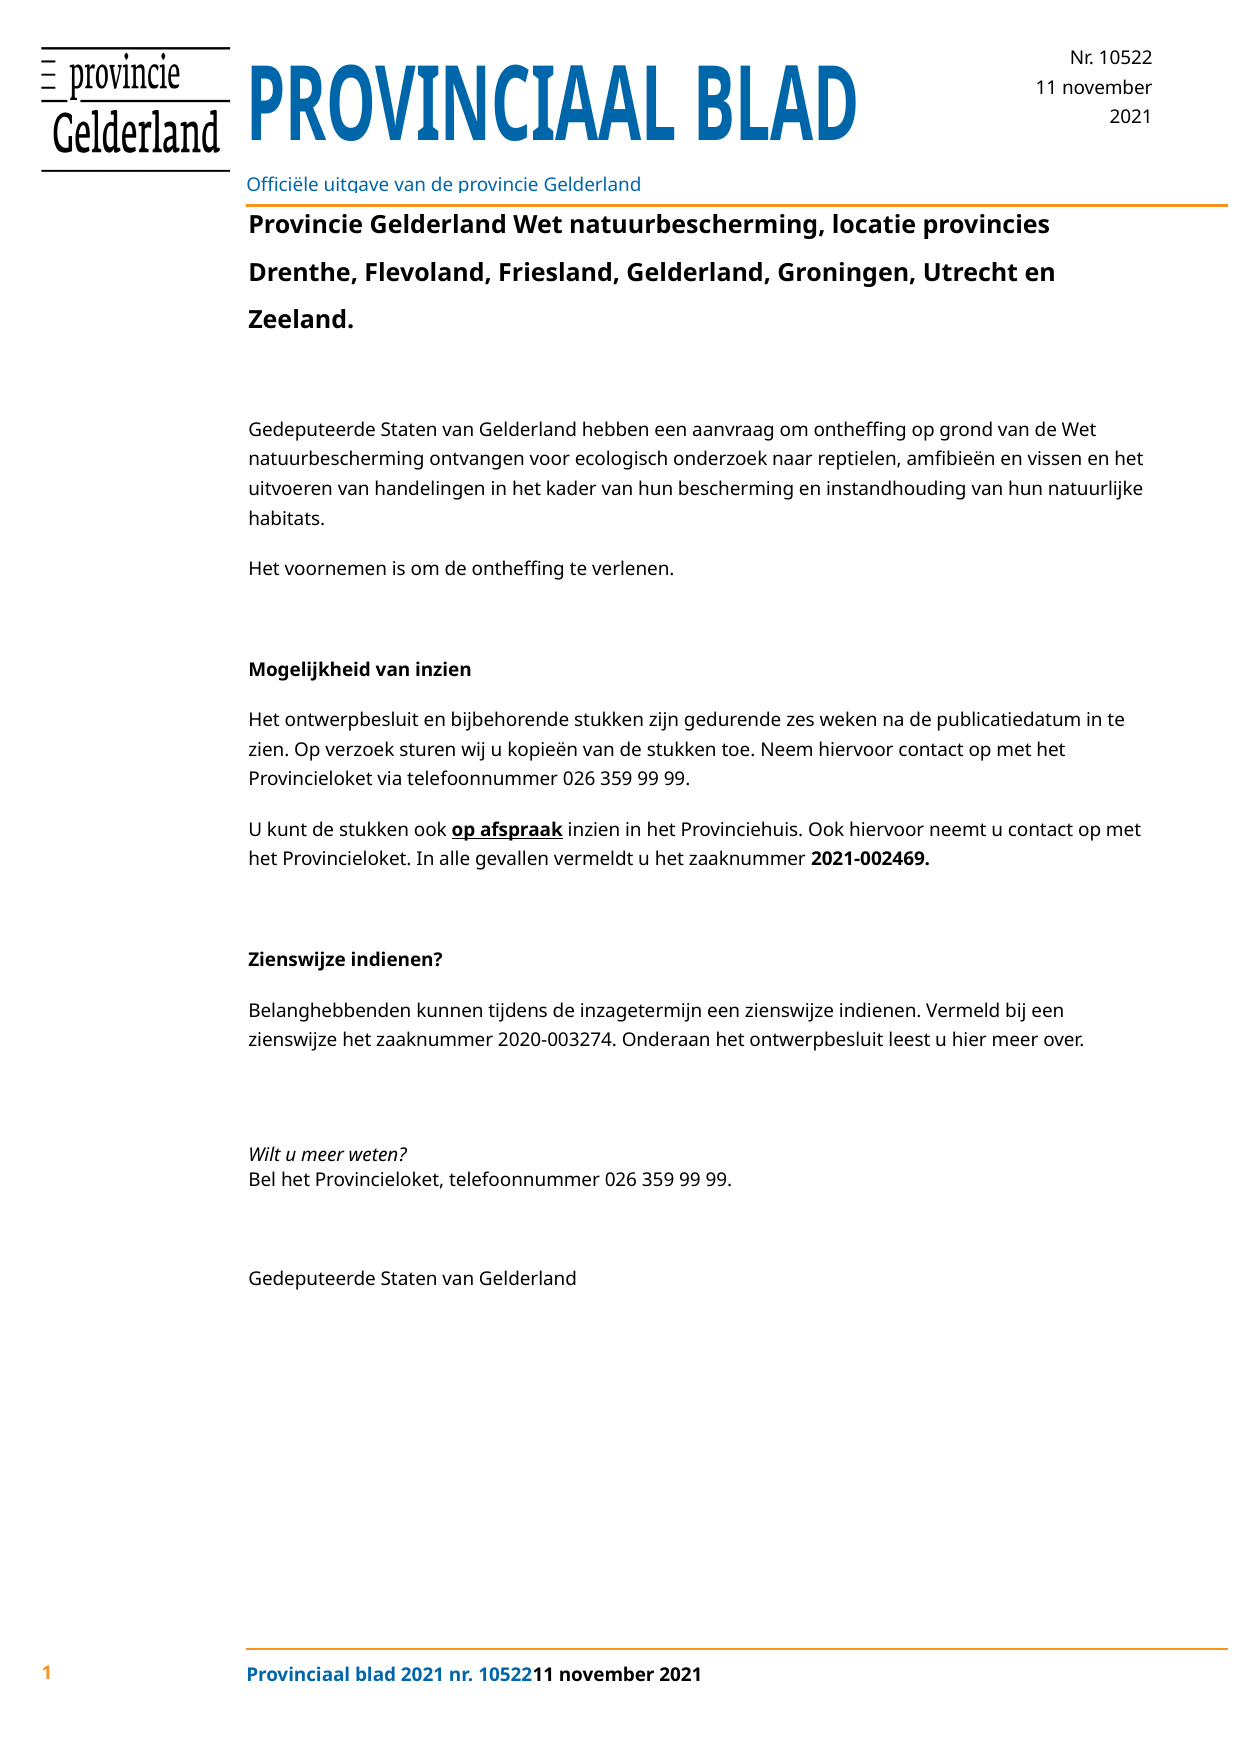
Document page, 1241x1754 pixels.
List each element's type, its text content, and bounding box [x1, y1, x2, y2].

text Zienswijze indienen? [248, 946, 1152, 972]
picture [41, 47, 231, 172]
text Mogelijkheid van inzien [248, 656, 1152, 682]
text U kunt de stukken ook op afspraak inzien in het Provinciehuis. Ook hiervoor neemt u contact op met het Provincieloket. In alle gevallen vermeldt u het zaaknummer 2021-002469. [248, 816, 1152, 871]
text Provincie Gelderland Wet natuurbescherming, locatie provincies Drenthe, Flevoland, Friesland, Gelderland, Groningen, Utrecht en Zeeland. [248, 207, 1152, 336]
text Wilt u meer weten? [248, 1141, 1152, 1166]
text Belanghebbenden kunnen tijdens de inzagetermijn een zienswijze indienen. Vermeld bij een zienswijze het zaaknummer 2020-003274. Onderaan het ontwerpbesluit leest u hier meer over. [248, 997, 1152, 1052]
text Gedeputeerde Staten van Gelderland [248, 1265, 1152, 1290]
text Bel het Provincieloket, telefoonnummer 026 359 99 99. [248, 1166, 1152, 1192]
text Het ontwerpbesluit en bijbehorende stukken zijn gedurende zes weken na de publicatiedatum in te zien. Op verzoek sturen wij u kopieën van de stukken toe. Neem hiervoor contact op met het Provincieloket via telefoonnummer 026 359 99 99. [248, 706, 1152, 791]
text Gedeputeerde Staten van Gelderland hebben een aanvraag om ontheffing op grond van de Wet natuurbescherming ontvangen voor ecologisch onderzoek naar reptielen, amfibieën en vissen en het uitvoeren van handelingen in het kader van hun bescherming en instandhouding van hun natuurlijke habitats. [248, 416, 1152, 530]
text Het voornemen is om de ontheffing te verlenen. [248, 555, 1152, 581]
